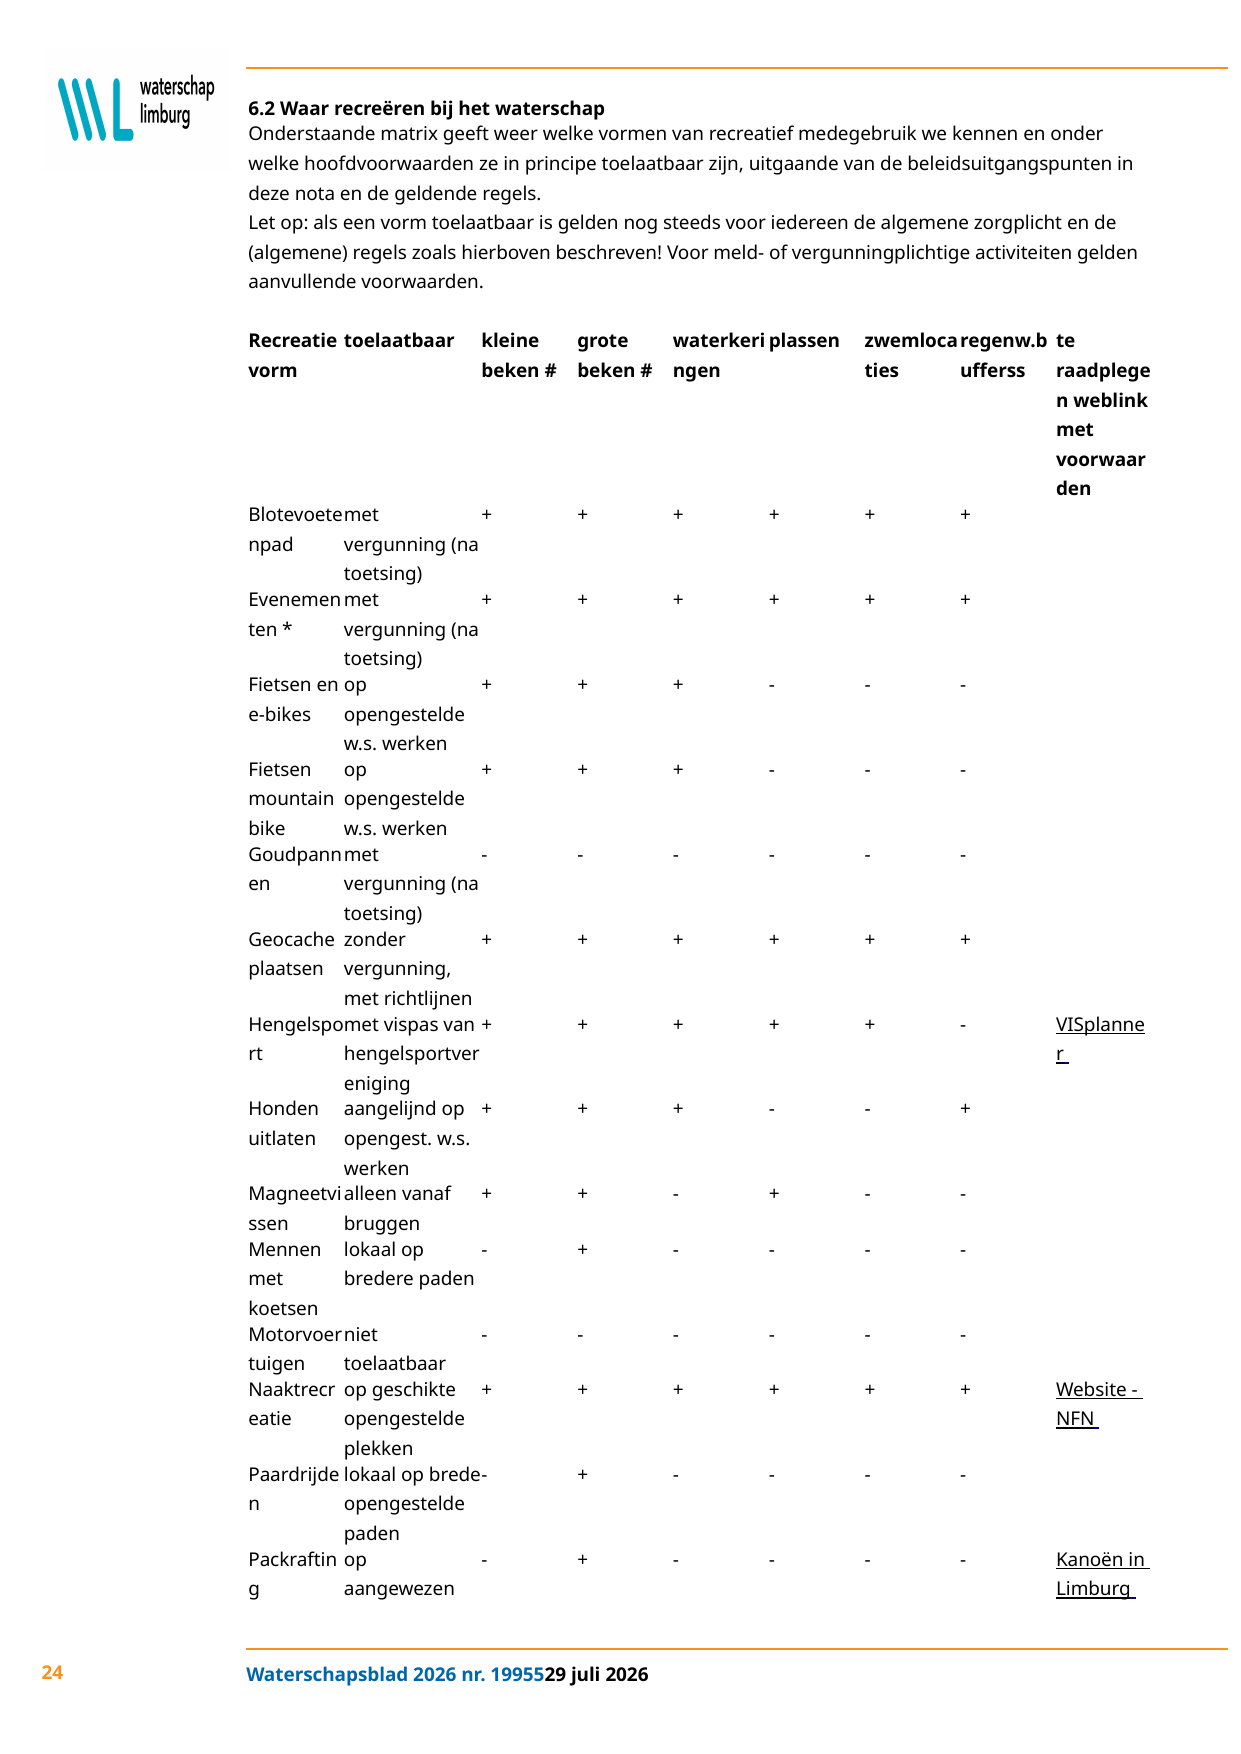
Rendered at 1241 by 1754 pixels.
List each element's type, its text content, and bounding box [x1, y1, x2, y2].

table_cell Geocache plaatsen [248, 926, 344, 1011]
table_cell [1056, 586, 1152, 671]
table_cell Naaktrecreatie [248, 1376, 344, 1461]
picture [41, 47, 231, 172]
table_cell + [769, 501, 864, 586]
table_cell - [769, 756, 864, 841]
table_cell Paardrijden [248, 1461, 344, 1546]
table_cell op aangewezen [344, 1546, 481, 1601]
table_cell + [673, 1376, 768, 1461]
table_cell + [481, 586, 577, 671]
text Onderstaande matrix geeft weer welke vormen van recreatief medegebruik we kennen en onder welke hoofdvoorwaarden ze in principe toelaatbaar zijn, uitgaande van de beleidsuitgangspunten in deze nota en de geldende regels. [248, 121, 1152, 205]
table_cell Fietsen en e-bikes [248, 671, 344, 756]
table_cell - [673, 1236, 768, 1321]
table_cell [1056, 1461, 1152, 1546]
table_cell - [769, 1321, 864, 1376]
table_cell met vergunning (na toetsing) [344, 586, 481, 671]
table_cell + [577, 586, 673, 671]
table_cell + [481, 1096, 577, 1181]
table_cell niet toelaatbaar [344, 1321, 481, 1376]
table_cell + [673, 926, 768, 1011]
table_cell - [864, 841, 960, 926]
table_cell - [864, 671, 960, 756]
table_cell - [960, 1011, 1056, 1096]
table_cell - [577, 1321, 673, 1376]
table_cell - [864, 1461, 960, 1546]
table_cell - [864, 1096, 960, 1181]
table_cell + [481, 1181, 577, 1236]
table_cell + [481, 671, 577, 756]
table_cell lokaal op bredere paden [344, 1236, 481, 1321]
table_cell + [577, 1236, 673, 1321]
table_cell + [481, 756, 577, 841]
table_cell + [577, 1181, 673, 1236]
table_cell + [769, 1181, 864, 1236]
table_cell - [673, 1461, 768, 1546]
table_header waterkeringen [673, 328, 768, 501]
table_cell VISplanner [1056, 1011, 1152, 1096]
table_cell aangelijnd op opengest. w.s. werken [344, 1096, 481, 1181]
table_cell + [960, 1376, 1056, 1461]
table_cell Honden uitlaten [248, 1096, 344, 1181]
table_cell + [769, 1376, 864, 1461]
table_cell - [481, 841, 577, 926]
table_cell - [769, 841, 864, 926]
table_cell + [864, 1011, 960, 1096]
table_cell - [960, 756, 1056, 841]
table_cell - [481, 1236, 577, 1321]
table_cell - [960, 1321, 1056, 1376]
table_cell - [673, 841, 768, 926]
table_cell [1056, 501, 1152, 586]
table_header Recreatievorm [248, 328, 344, 501]
table_cell [1056, 1181, 1152, 1236]
table_cell + [673, 1096, 768, 1181]
table_header plassen [769, 328, 864, 501]
table_cell + [960, 926, 1056, 1011]
table_cell + [960, 1096, 1056, 1181]
table_cell + [673, 586, 768, 671]
table_cell - [960, 1461, 1056, 1546]
table_cell + [577, 1461, 673, 1546]
table_cell met vergunning (na toetsing) [344, 501, 481, 586]
text Let op: als een vorm toelaatbaar is gelden nog steeds voor iedereen de algemene zorgplicht en de (algemene) regels zoals hierboven beschreven! Voor meld- of vergunningplichtige activiteiten gelden aanvullende voorwaarden. [248, 209, 1152, 294]
table_cell + [769, 926, 864, 1011]
table_cell + [577, 671, 673, 756]
table_cell - [864, 756, 960, 841]
table_cell + [864, 586, 960, 671]
table_cell - [481, 1546, 577, 1601]
text 6.2 Waar recreëren bij het waterschap [248, 95, 1152, 121]
table_cell - [769, 1546, 864, 1601]
table_cell Packrafting [248, 1546, 344, 1601]
table_cell + [577, 926, 673, 1011]
table_cell + [577, 1011, 673, 1096]
table_cell - [481, 1321, 577, 1376]
table_cell + [481, 1376, 577, 1461]
table_cell + [769, 1011, 864, 1096]
table_cell - [864, 1321, 960, 1376]
table_cell + [577, 1376, 673, 1461]
table_cell Kanoën in Limburg [1056, 1546, 1152, 1601]
table_cell [1056, 1236, 1152, 1321]
table_cell met vergunning (na toetsing) [344, 841, 481, 926]
table_header kleine beken # [481, 328, 577, 501]
table_cell op geschikte opengestelde plekken [344, 1376, 481, 1461]
table_cell + [577, 756, 673, 841]
table_cell + [577, 1096, 673, 1181]
table_cell + [864, 1376, 960, 1461]
table_cell Website - NFN [1056, 1376, 1152, 1461]
table_cell - [769, 1096, 864, 1181]
table_cell - [769, 1236, 864, 1321]
table_cell - [960, 1546, 1056, 1601]
table_cell [1056, 1321, 1152, 1376]
table_cell Hengelsport [248, 1011, 344, 1096]
table_cell met vispas van hengelsportvereniging [344, 1011, 481, 1096]
table_cell alleen vanaf bruggen [344, 1181, 481, 1236]
table_cell [1056, 756, 1152, 841]
table_cell + [864, 926, 960, 1011]
table_cell - [864, 1181, 960, 1236]
table_cell + [673, 501, 768, 586]
table_header grote beken # [577, 328, 673, 501]
table_cell lokaal op brede opengestelde paden [344, 1461, 481, 1546]
table_cell + [673, 756, 768, 841]
table_cell + [960, 586, 1056, 671]
table_cell - [960, 841, 1056, 926]
table_header zwemlocaties [864, 328, 960, 501]
table_cell + [673, 671, 768, 756]
table_cell + [481, 1011, 577, 1096]
table_cell [1056, 841, 1152, 926]
table_cell - [769, 671, 864, 756]
table_cell Magneetvissen [248, 1181, 344, 1236]
table_cell - [769, 1461, 864, 1546]
table_cell + [769, 586, 864, 671]
table_cell Goudpannen [248, 841, 344, 926]
table_cell [1056, 671, 1152, 756]
table_cell - [577, 841, 673, 926]
table_cell - [960, 1181, 1056, 1236]
table_cell op opengestelde w.s. werken [344, 756, 481, 841]
table_cell + [577, 1546, 673, 1601]
table_header toelaatbaar [344, 328, 481, 501]
table_cell - [673, 1321, 768, 1376]
table_cell - [864, 1546, 960, 1601]
table_cell + [481, 501, 577, 586]
table_cell - [960, 671, 1056, 756]
table_cell [1056, 1096, 1152, 1181]
table_cell + [481, 926, 577, 1011]
table_cell + [960, 501, 1056, 586]
table_cell - [960, 1236, 1056, 1321]
table_cell Evenementen * [248, 586, 344, 671]
table_header te raadplegen weblink met voorwaarden [1056, 328, 1152, 501]
table_cell - [481, 1461, 577, 1546]
table_cell + [864, 501, 960, 586]
table_cell - [673, 1546, 768, 1601]
table_cell [1056, 926, 1152, 1011]
table_header regenw.bufferss [960, 328, 1056, 501]
table_cell zonder vergunning, met richtlijnen [344, 926, 481, 1011]
table_cell Blotevoetenpad [248, 501, 344, 586]
table_cell Mennen met koetsen [248, 1236, 344, 1321]
table_cell Motorvoertuigen [248, 1321, 344, 1376]
table_cell op opengestelde w.s. werken [344, 671, 481, 756]
table_cell Fietsen mountainbike [248, 756, 344, 841]
table_cell + [577, 501, 673, 586]
table_cell + [673, 1011, 768, 1096]
table_cell - [673, 1181, 768, 1236]
table_cell - [864, 1236, 960, 1321]
